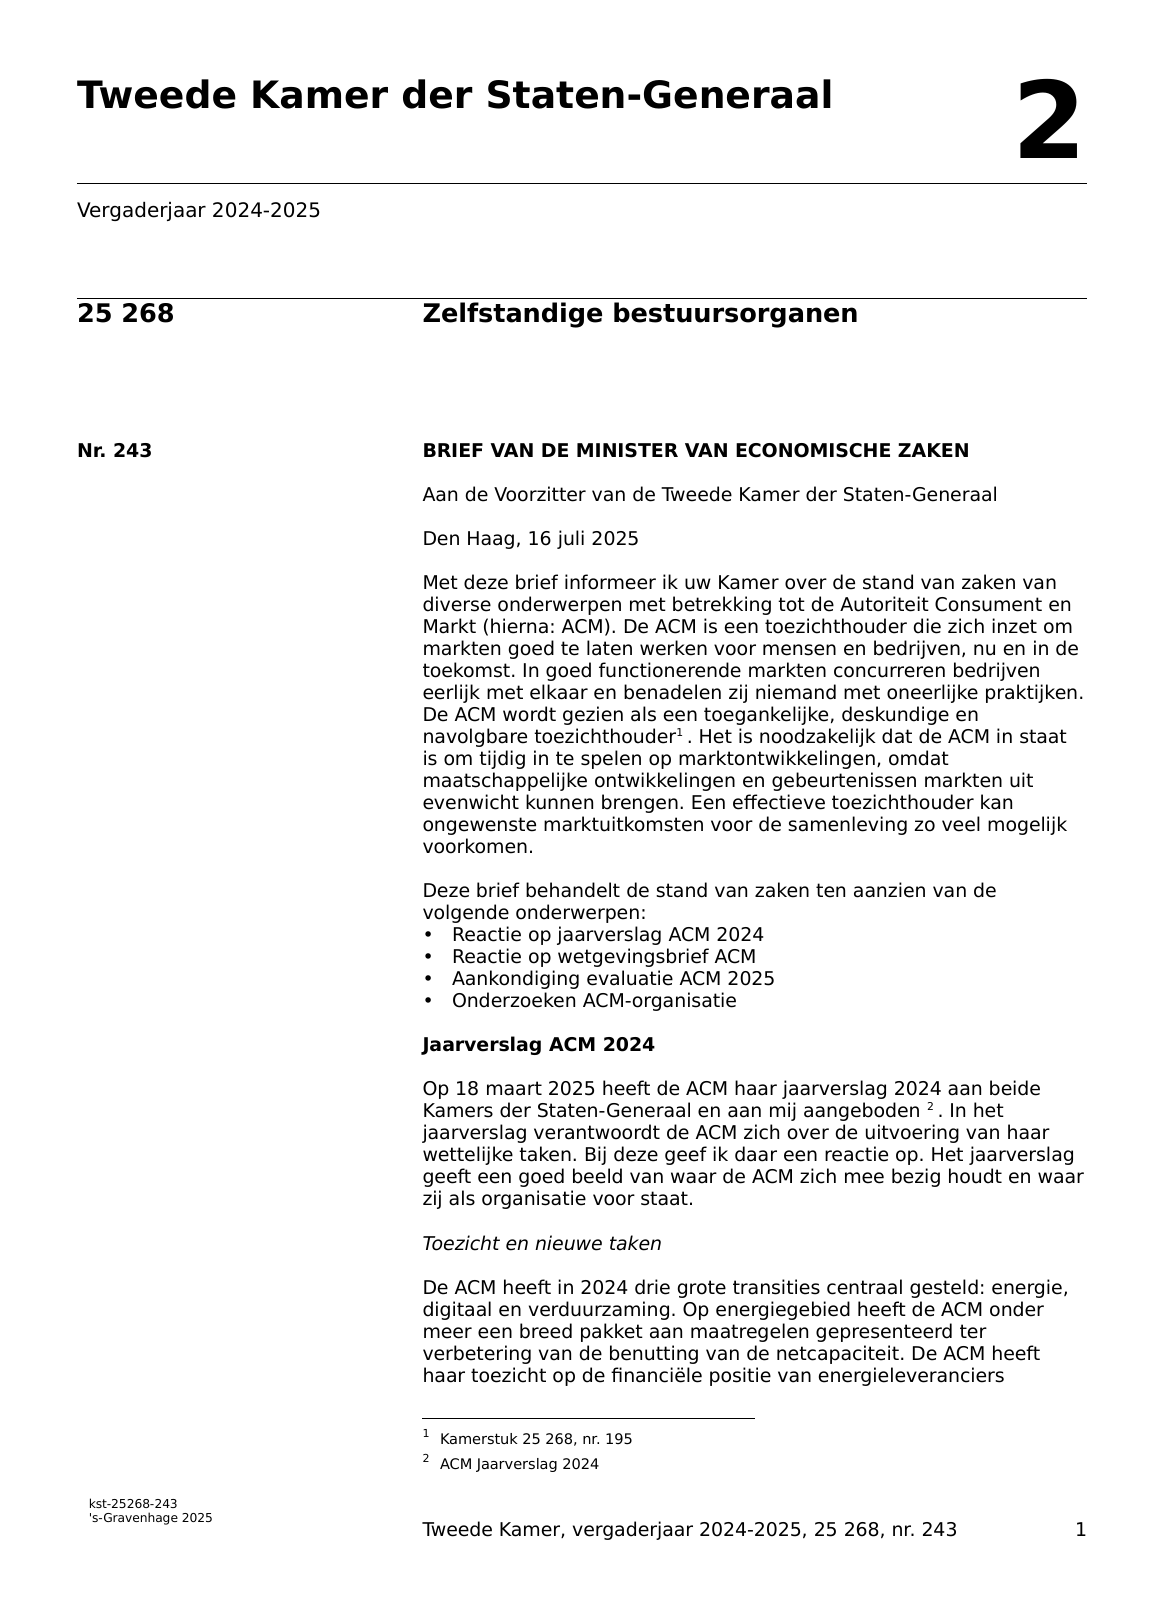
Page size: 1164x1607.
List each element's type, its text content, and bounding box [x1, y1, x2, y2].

subtitle Toezicht en nieuwe taken [422, 1232, 1087, 1254]
text De ACM heeft in 2024 drie grote transities centraal gesteld: energie, digitaal en verduurzaming. Op energiegebied heeft de ACM onder meer een breed pakket aan maatregelen gepresenteerd ter verbetering van de benutting van de netcapaciteit. De ACM heeft haar toezicht op de financiële positie van energieleveranciers [422, 1277, 1087, 1386]
text Kamerstuk 25 268, nr. 195 [422, 1427, 1087, 1449]
table_header Tweede Kamer der Staten-Generaal [77, 59, 886, 183]
text • Aankondiging evaluatie ACM 2025 [422, 968, 1087, 990]
text Op 18 maart 2025 heeft de ACM haar jaarverslag 2024 aan beide Kamers der Staten-Generaal en aan mij aangeboden . In het jaarverslag verantwoordt de ACM zich over de uitvoering van haar wettelijke taken. Bij deze geef ik daar een reactie op. Het jaarverslag geeft een goed beeld van waar de ACM zich mee bezig houdt en waar zij als organisatie voor staat. [422, 1078, 1087, 1210]
text • Reactie op wetgevingsbrief ACM [422, 946, 1087, 968]
text kst-25268-243 [88, 1497, 323, 1511]
text ACM Jaarverslag 2024 [422, 1452, 1087, 1474]
text Den Haag, 16 juli 2025 [422, 528, 1087, 550]
text Met deze brief informeer ik uw Kamer over de stand van zaken van diverse onderwerpen met betrekking tot de Autoriteit Consument en Markt (hierna: ACM). De ACM is een toezichthouder die zich inzet om markten goed te laten werken voor mensen en bedrijven, nu en in de toekomst. In goed functionerende markten concurreren bedrijven eerlijk met elkaar en benadelen zij niemand met oneerlijke praktijken. De ACM wordt gezien als een toegankelijke, deskundige en navolgbare toezichthouder. Het is noodzakelijk dat de ACM in staat is om tijdig in te spelen op marktontwikkelingen, omdat maatschappelijke ontwikkelingen en gebeurtenissen markten uit evenwicht kunnen brengen. Een effectieve toezichthouder kan ongewenste marktuitkomsten voor de samenleving zo veel mogelijk voorkomen. [422, 572, 1087, 858]
text • Onderzoeken ACM-organisatie [422, 990, 1087, 1012]
table_header 2 [886, 59, 1087, 183]
table_cell Vergaderjaar 2024-2025 [77, 184, 1087, 298]
subtitle Jaarverslag ACM 2024 [422, 1034, 1087, 1056]
text 's-Gravenhage 2025 [88, 1511, 323, 1525]
subtitle Nr. 243 BRIEF VAN DE MINISTER VAN ECONOMISCHE ZAKEN [77, 440, 1087, 462]
text Aan de Voorzitter van de Tweede Kamer der Staten-Generaal [422, 484, 1087, 506]
subtitle 25 268 Zelfstandige bestuursorganen [77, 299, 1087, 329]
text Deze brief behandelt de stand van zaken ten aanzien van de volgende onderwerpen: [422, 880, 1087, 924]
text • Reactie op jaarverslag ACM 2024 [422, 924, 1087, 946]
